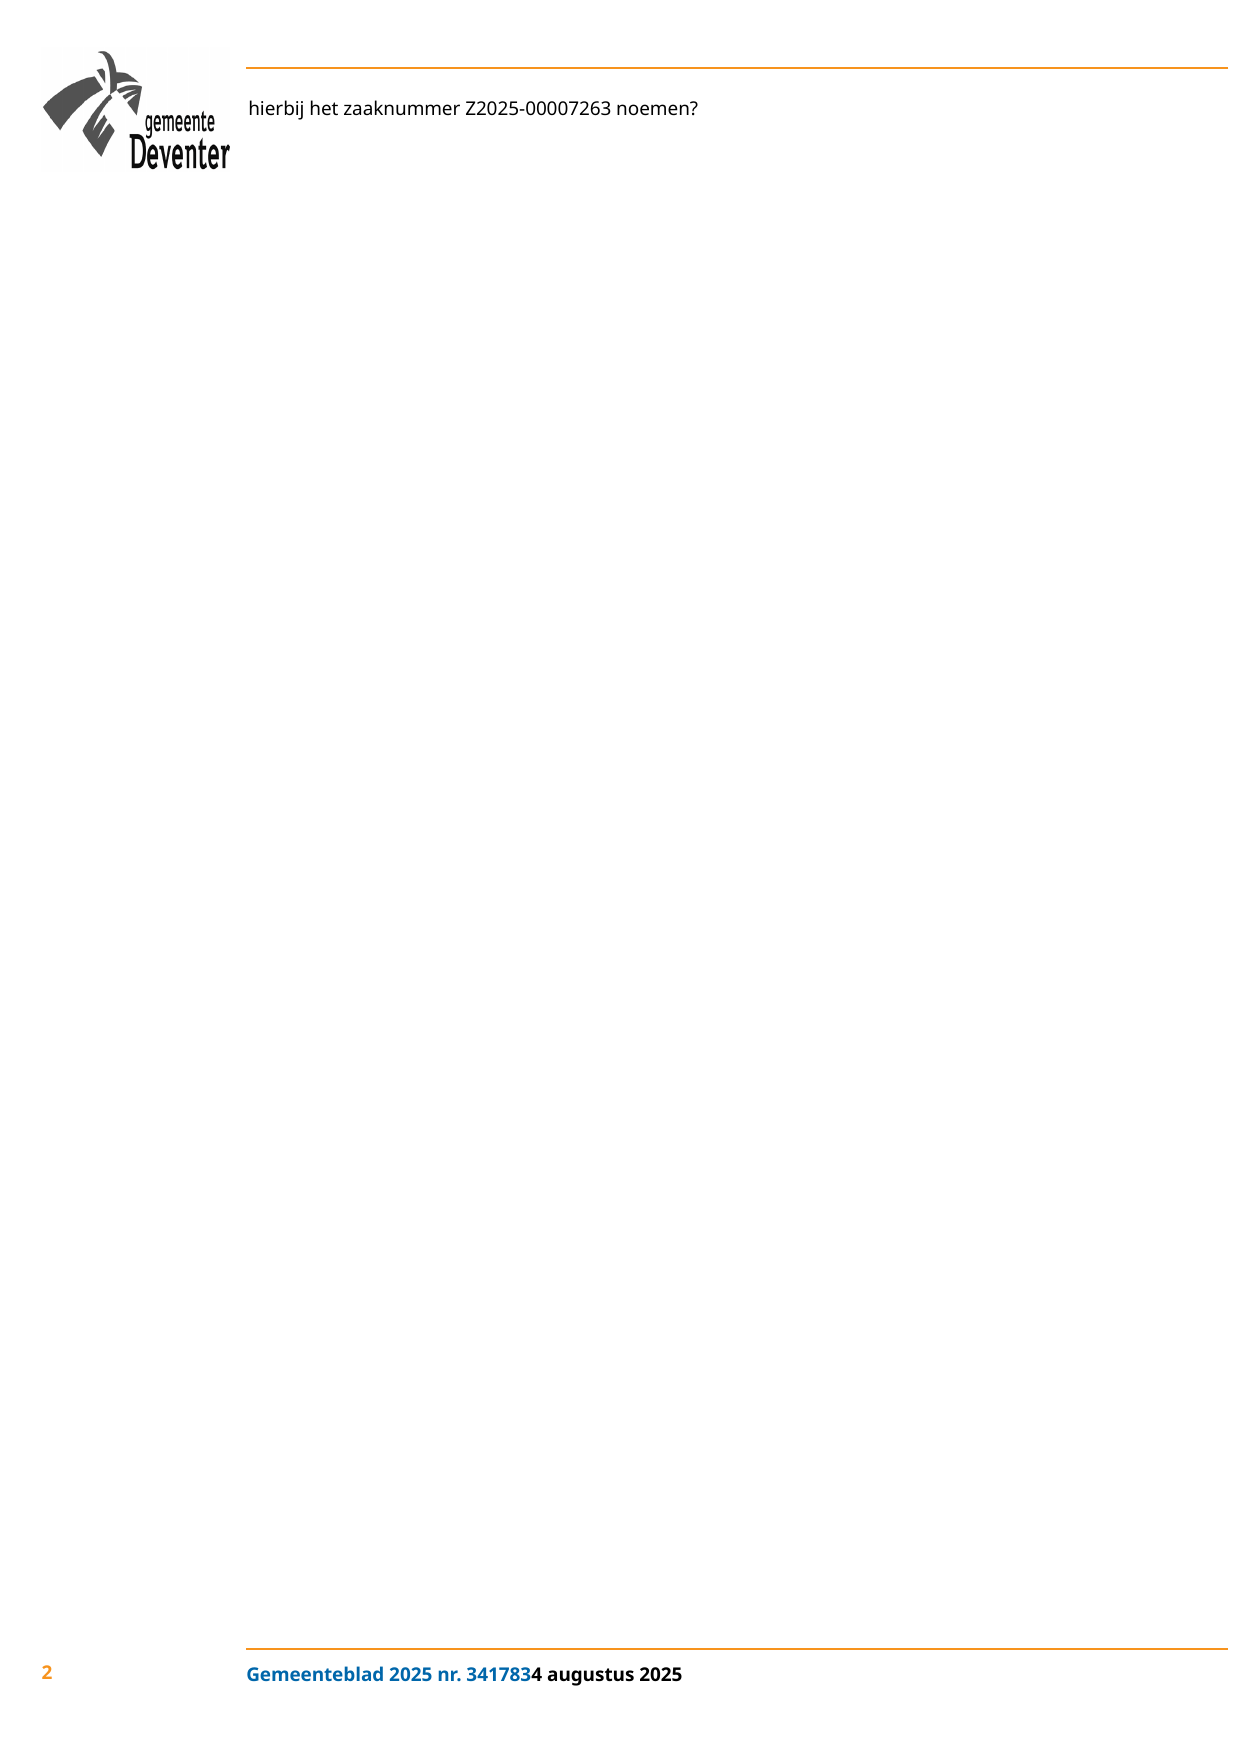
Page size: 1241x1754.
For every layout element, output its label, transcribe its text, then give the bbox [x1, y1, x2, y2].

text hierbij het zaaknummer Z2025-00007263 noemen? [248, 95, 1152, 121]
picture [41, 47, 231, 172]
